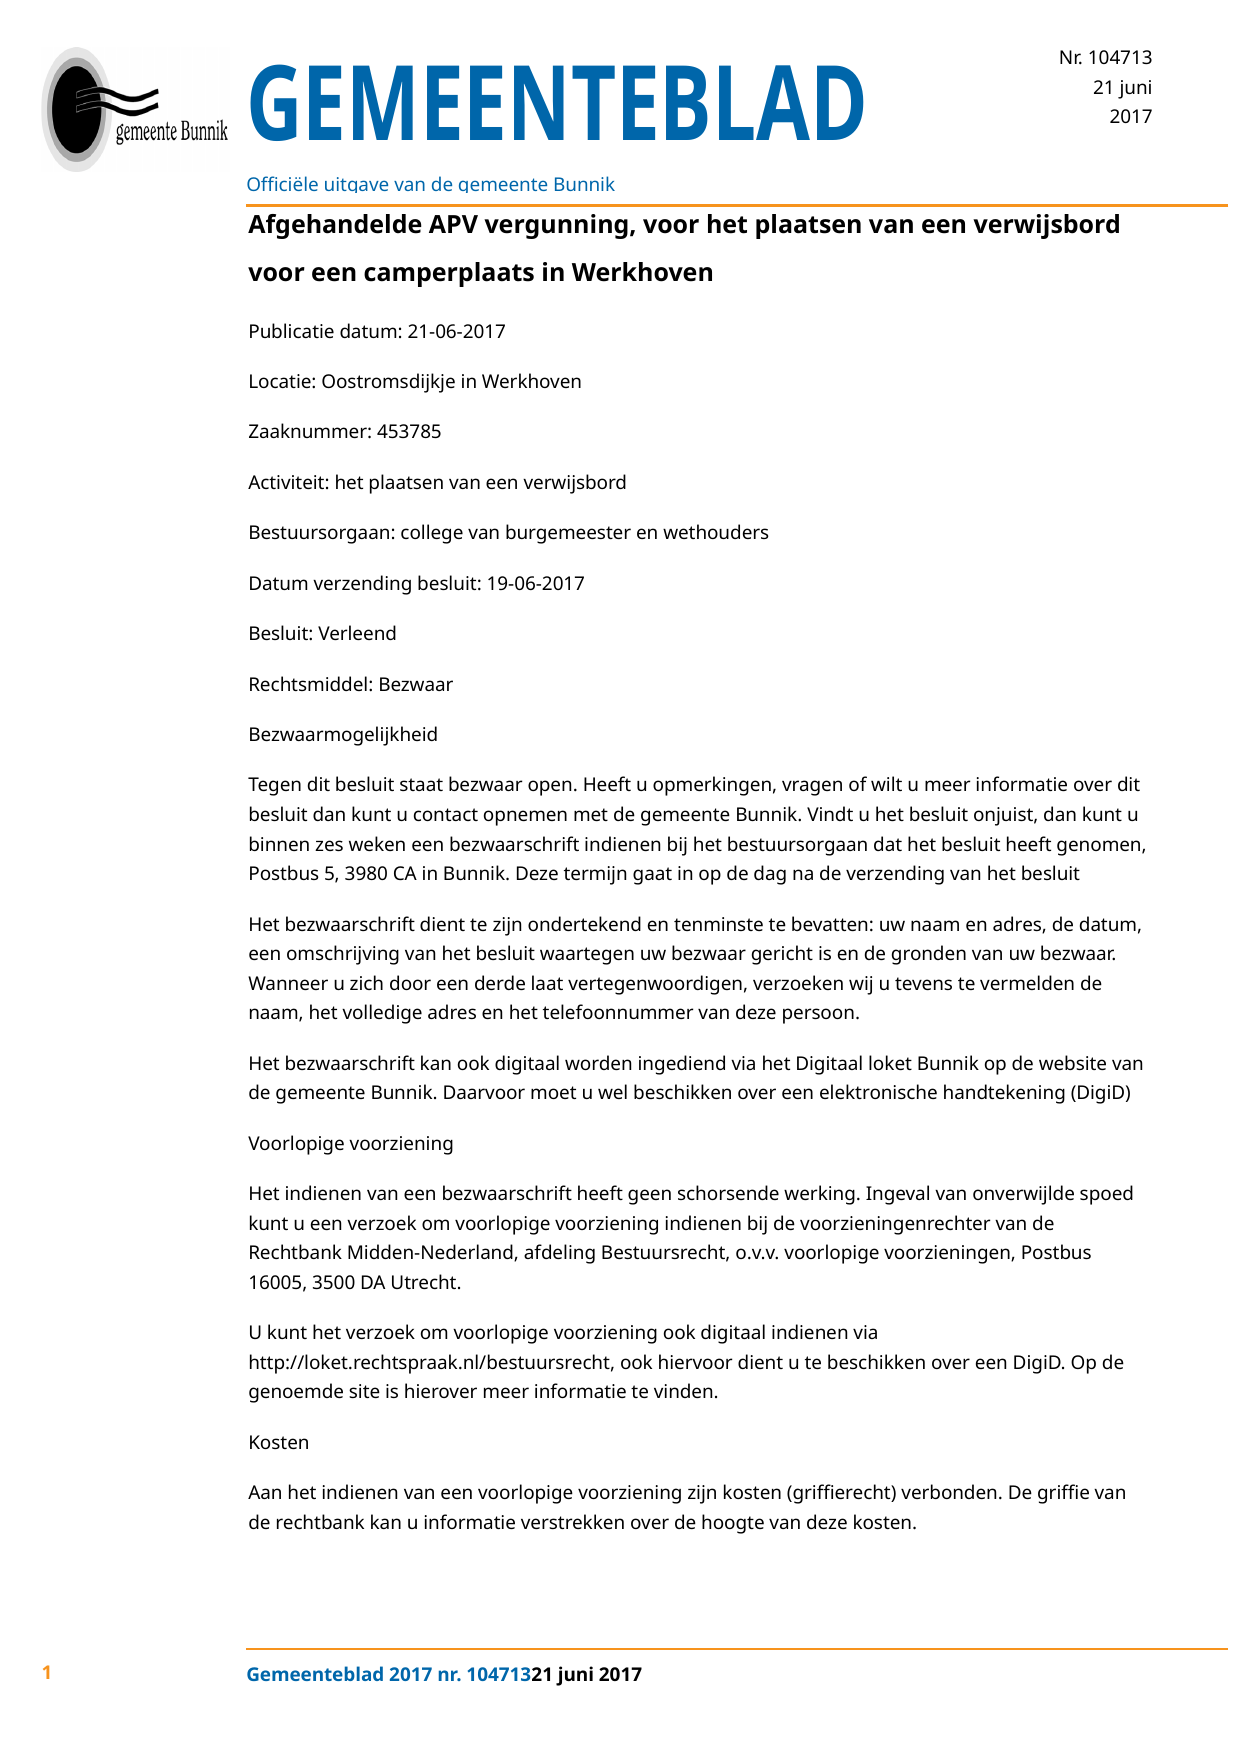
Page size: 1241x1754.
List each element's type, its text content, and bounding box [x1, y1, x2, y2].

text Kosten [248, 1429, 1152, 1455]
text Locatie: Oostromsdijkje in Werkhoven [248, 368, 1152, 394]
text Bestuursorgaan: college van burgemeester en wethouders [248, 519, 1152, 545]
text Besluit: Verleend [248, 620, 1152, 646]
text Aan het indienen van een voorlopige voorziening zijn kosten (griffierecht) verbonden. De griffie van de rechtbank kan u informatie verstrekken over de hoogte van deze kosten. [248, 1479, 1152, 1535]
text Afgehandelde APV vergunning, voor het plaatsen van een verwijsbord voor een camperplaats in Werkhoven [248, 207, 1152, 288]
text Publicatie datum: 21-06-2017 [248, 318, 1152, 344]
text Zaaknummer: 453785 [248, 419, 1152, 444]
text Het bezwaarschrift dient te zijn ondertekend en tenminste te bevatten: uw naam en adres, de datum, een omschrijving van het besluit waartegen uw bezwaar gericht is en de gronden van uw bezwaar. Wanneer u zich door een derde laat vertegenwoordigen, verzoeken wij u tevens te vermelden de naam, het volledige adres en het telefoonnummer van deze persoon. [248, 911, 1152, 1025]
text Datum verzending besluit: 19-06-2017 [248, 570, 1152, 596]
text Tegen dit besluit staat bezwaar open. Heeft u opmerkingen, vragen of wilt u meer informatie over dit besluit dan kunt u contact opnemen met de gemeente Bunnik. Vindt u het besluit onjuist, dan kunt u binnen zes weken een bezwaarschrift indienen bij het bestuursorgaan dat het besluit heeft genomen, Postbus 5, 3980 CA in Bunnik. Deze termijn gaat in op de dag na de verzending van het besluit [248, 772, 1152, 886]
picture [41, 47, 231, 172]
text Het bezwaarschrift kan ook digitaal worden ingediend via het Digitaal loket Bunnik op de website van de gemeente Bunnik. Daarvoor moet u wel beschikken over een elektronische handtekening (DigiD) [248, 1050, 1152, 1105]
text Voorlopige voorziening [248, 1130, 1152, 1156]
text Bezwaarmogelijkheid [248, 721, 1152, 747]
text Rechtsmiddel: Bezwaar [248, 671, 1152, 697]
text Activiteit: het plaatsen van een verwijsbord [248, 469, 1152, 495]
text U kunt het verzoek om voorlopige voorziening ook digitaal indienen via http://loket.rechtspraak.nl/bestuursrecht, ook hiervoor dient u te beschikken over een DigiD. Op de genoemde site is hierover meer informatie te vinden. [248, 1319, 1152, 1404]
text Het indienen van een bezwaarschrift heeft geen schorsende werking. Ingeval van onverwijlde spoed kunt u een verzoek om voorlopige voorziening indienen bij de voorzieningenrechter van de Rechtbank Midden-Nederland, afdeling Bestuursrecht, o.v.v. voorlopige voorzieningen, Postbus 16005, 3500 DA Utrecht. [248, 1180, 1152, 1295]
